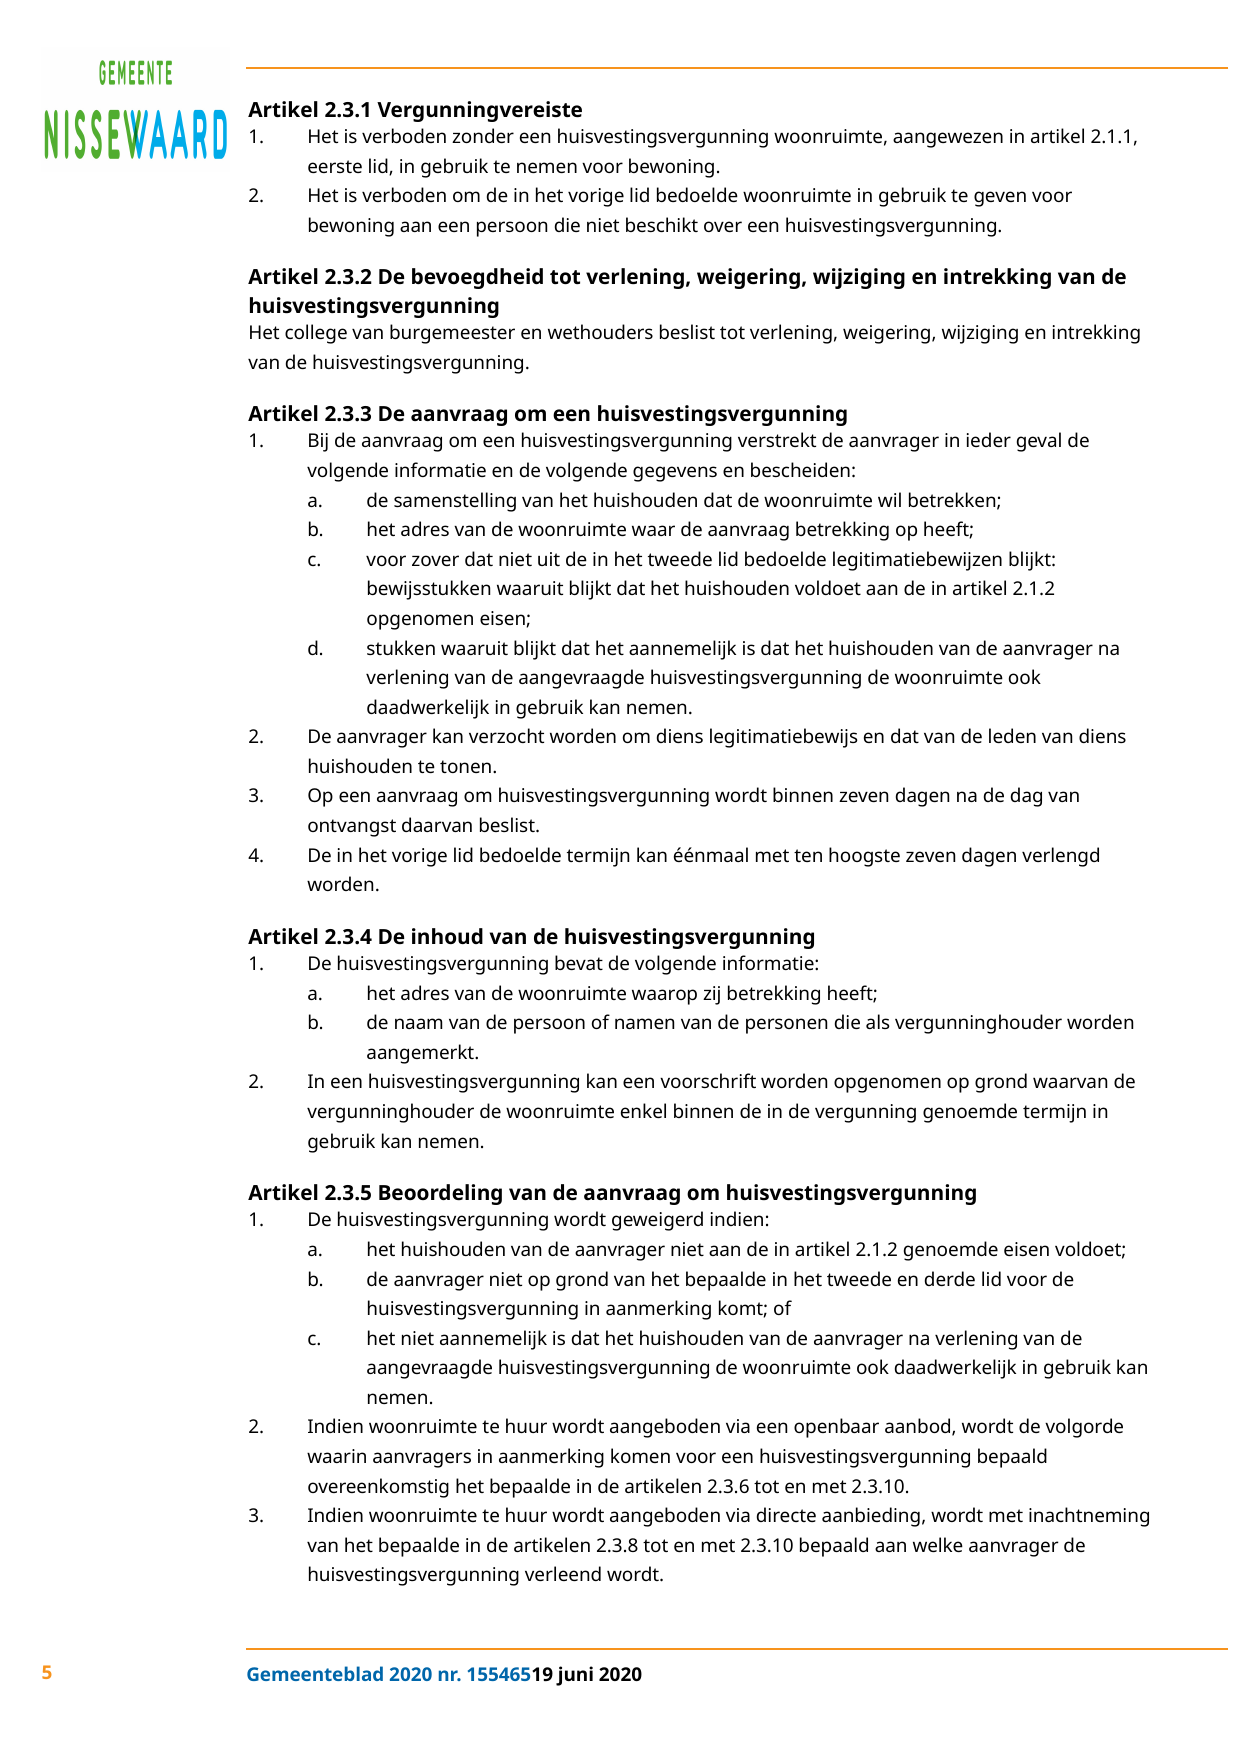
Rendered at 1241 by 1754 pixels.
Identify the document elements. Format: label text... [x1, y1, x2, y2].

list de samenstelling van het huishouden dat de woonruimte wil betrekken; [307, 487, 1152, 513]
text Artikel 2.3.3 De aanvraag om een huisvestingsvergunning [248, 399, 1152, 428]
list Het is verboden om de in het vorige lid bedoelde woonruimte in gebruik te geven voor bewoning aan een persoon die niet beschikt over een huisvestingsvergunning. [248, 182, 1152, 238]
list het niet aannemelijk is dat het huishouden van de aanvrager na verlening van de aangevraagde huisvestingsvergunning de woonruimte ook daadwerkelijk in gebruik kan nemen. [307, 1325, 1152, 1410]
text Artikel 2.3.4 De inhoud van de huisvestingsvergunning [248, 922, 1152, 950]
list De aanvrager kan verzocht worden om diens legitimatiebewijs en dat van de leden van diens huishouden te tonen. [248, 723, 1152, 779]
list Indien woonruimte te huur wordt aangeboden via directe aanbieding, wordt met inachtneming van het bepaalde in de artikelen 2.3.8 tot en met 2.3.10 bepaald aan welke aanvrager de huisvestingsvergunning verleend wordt. [248, 1502, 1152, 1587]
list Op een aanvraag om huisvestingsvergunning wordt binnen zeven dagen na de dag van ontvangst daarvan beslist. [248, 783, 1152, 838]
list de naam van de persoon of namen van de personen die als vergunninghouder worden aangemerkt. [307, 1009, 1152, 1065]
text Het college van burgemeester en wethouders beslist tot verlening, weigering, wijziging en intrekking van de huisvestingsvergunning. [248, 319, 1152, 374]
picture [41, 47, 231, 172]
list De huisvestingsvergunning bevat de volgende informatie: [248, 950, 1152, 976]
list Indien woonruimte te huur wordt aangeboden via een openbaar aanbod, wordt de volgorde waarin aanvragers in aanmerking komen voor een huisvestingsvergunning bepaald overeenkomstig het bepaalde in de artikelen 2.3.6 tot en met 2.3.10. [248, 1414, 1152, 1499]
list Bij de aanvraag om een huisvestingsvergunning verstrekt de aanvrager in ieder geval de volgende informatie en de volgende gegevens en bescheiden: [248, 428, 1152, 483]
list De in het vorige lid bedoelde termijn kan éénmaal met ten hoogste zeven dagen verlengd worden. [248, 842, 1152, 897]
list voor zover dat niet uit de in het tweede lid bedoelde legitimatiebewijzen blijkt: bewijsstukken waaruit blijkt dat het huishouden voldoet aan de in artikel 2.1.2 opgenomen eisen; [307, 546, 1152, 631]
list Het is verboden zonder een huisvestingsvergunning woonruimte, aangewezen in artikel 2.1.1, eerste lid, in gebruik te nemen voor bewoning. [248, 123, 1152, 178]
list het adres van de woonruimte waar de aanvraag betrekking op heeft; [307, 516, 1152, 542]
text Artikel 2.3.2 De bevoegdheid tot verlening, weigering, wijziging en intrekking van de huisvestingsvergunning [248, 262, 1152, 319]
list stukken waaruit blijkt dat het aannemelijk is dat het huishouden van de aanvrager na verlening van de aangevraagde huisvestingsvergunning de woonruimte ook daadwerkelijk in gebruik kan nemen. [307, 635, 1152, 720]
list In een huisvestingsvergunning kan een voorschrift worden opgenomen op grond waarvan de vergunninghouder de woonruimte enkel binnen de in de vergunning genoemde termijn in gebruik kan nemen. [248, 1069, 1152, 1153]
list De huisvestingsvergunning wordt geweigerd indien: [248, 1207, 1152, 1232]
list het huishouden van de aanvrager niet aan de in artikel 2.1.2 genoemde eisen voldoet; [307, 1236, 1152, 1262]
list de aanvrager niet op grond van het bepaalde in het tweede en derde lid voor de huisvestingsvergunning in aanmerking komt; of [307, 1266, 1152, 1321]
text Artikel 2.3.1 Vergunningvereiste [248, 95, 1152, 123]
list het adres van de woonruimte waarop zij betrekking heeft; [307, 980, 1152, 1006]
text Artikel 2.3.5 Beoordeling van de aanvraag om huisvestingsvergunning [248, 1178, 1152, 1207]
